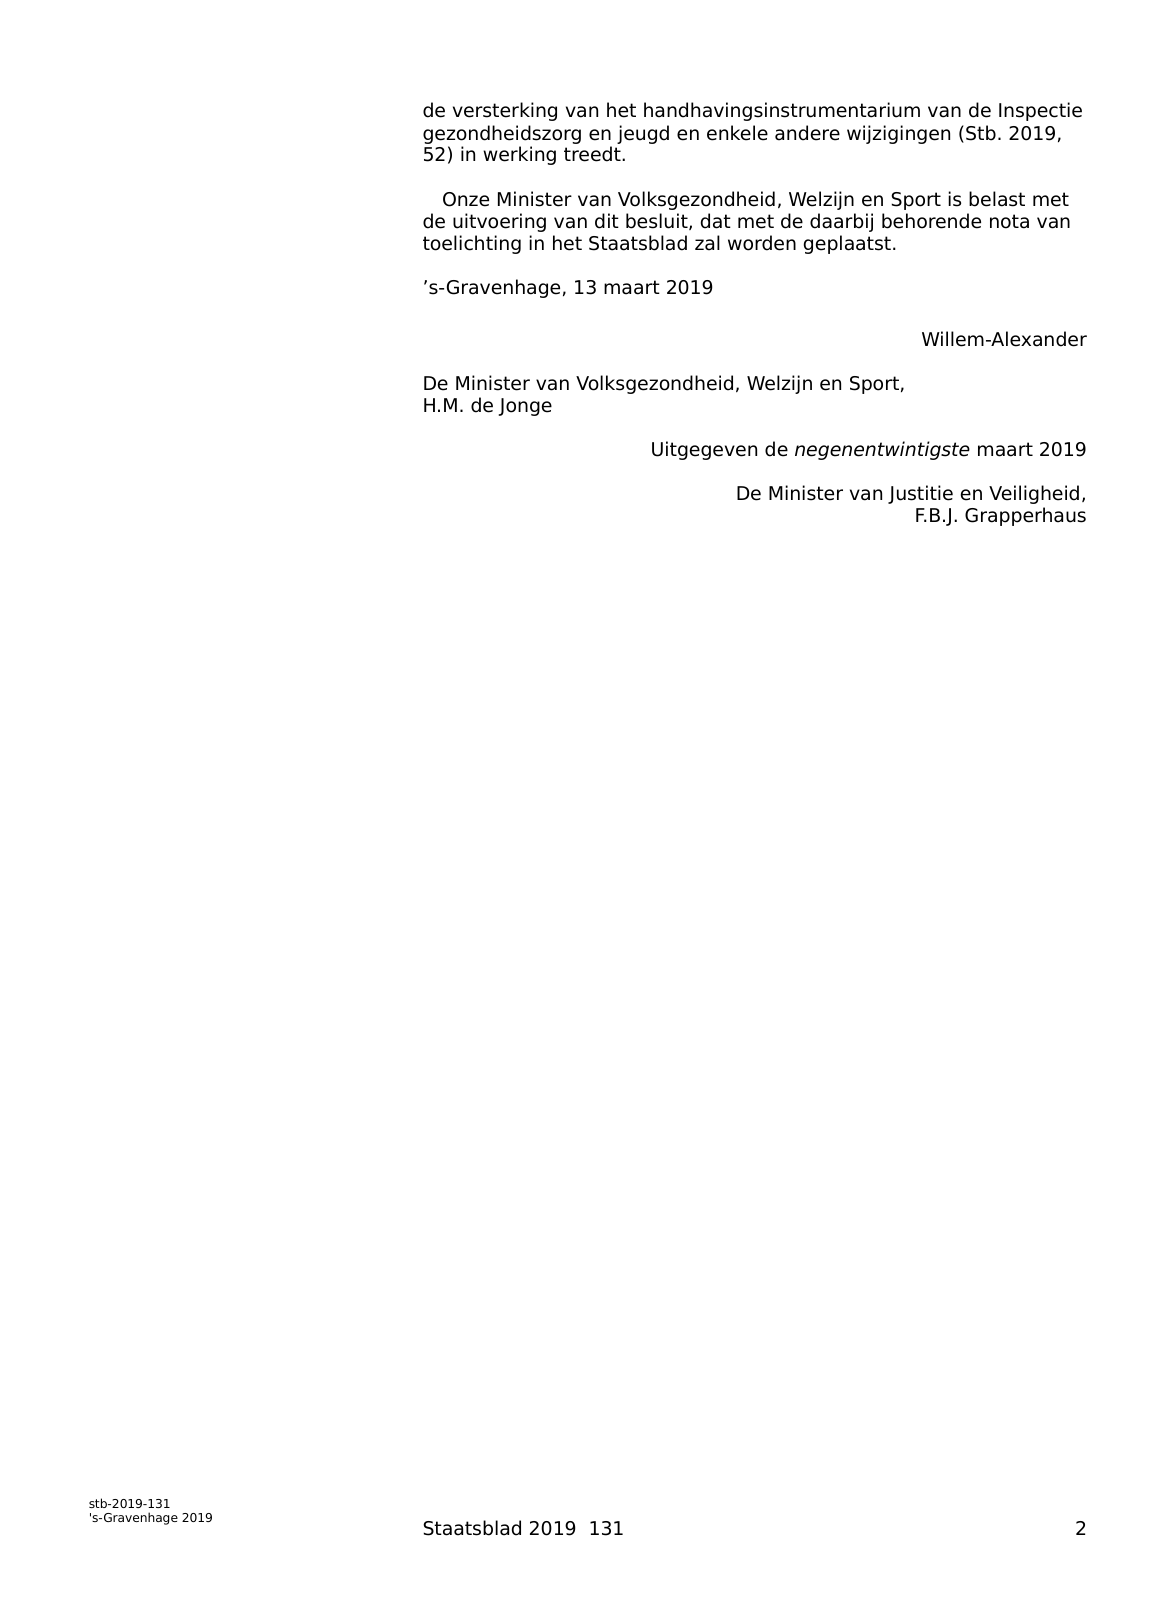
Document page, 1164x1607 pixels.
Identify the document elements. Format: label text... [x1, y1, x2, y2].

text 's-Gravenhage 2019 [88, 1511, 323, 1525]
text ’s-Gravenhage, 13 maart 2019 [422, 277, 1087, 299]
text Uitgegeven de negenentwintigste maart 2019 [422, 439, 1087, 461]
text De Minister van Volksgezondheid, Welzijn en Sport, H.M. de Jonge [422, 373, 1087, 417]
text Willem-Alexander [422, 329, 1087, 351]
text De Minister van Justitie en Veiligheid, F.B.J. Grapperhaus [422, 483, 1087, 527]
text Onze Minister van Volksgezondheid, Welzijn en Sport is belast met de uitvoering van dit besluit, dat met de daarbij behorende nota van toelichting in het Staatsblad zal worden geplaatst. [422, 188, 1087, 254]
text de versterking van het handhavingsinstrumentarium van de Inspectie gezondheidszorg en jeugd en enkele andere wijzigingen (Stb. 2019, 52) in werking treedt. [422, 100, 1087, 166]
text stb-2019-131 [88, 1497, 323, 1511]
